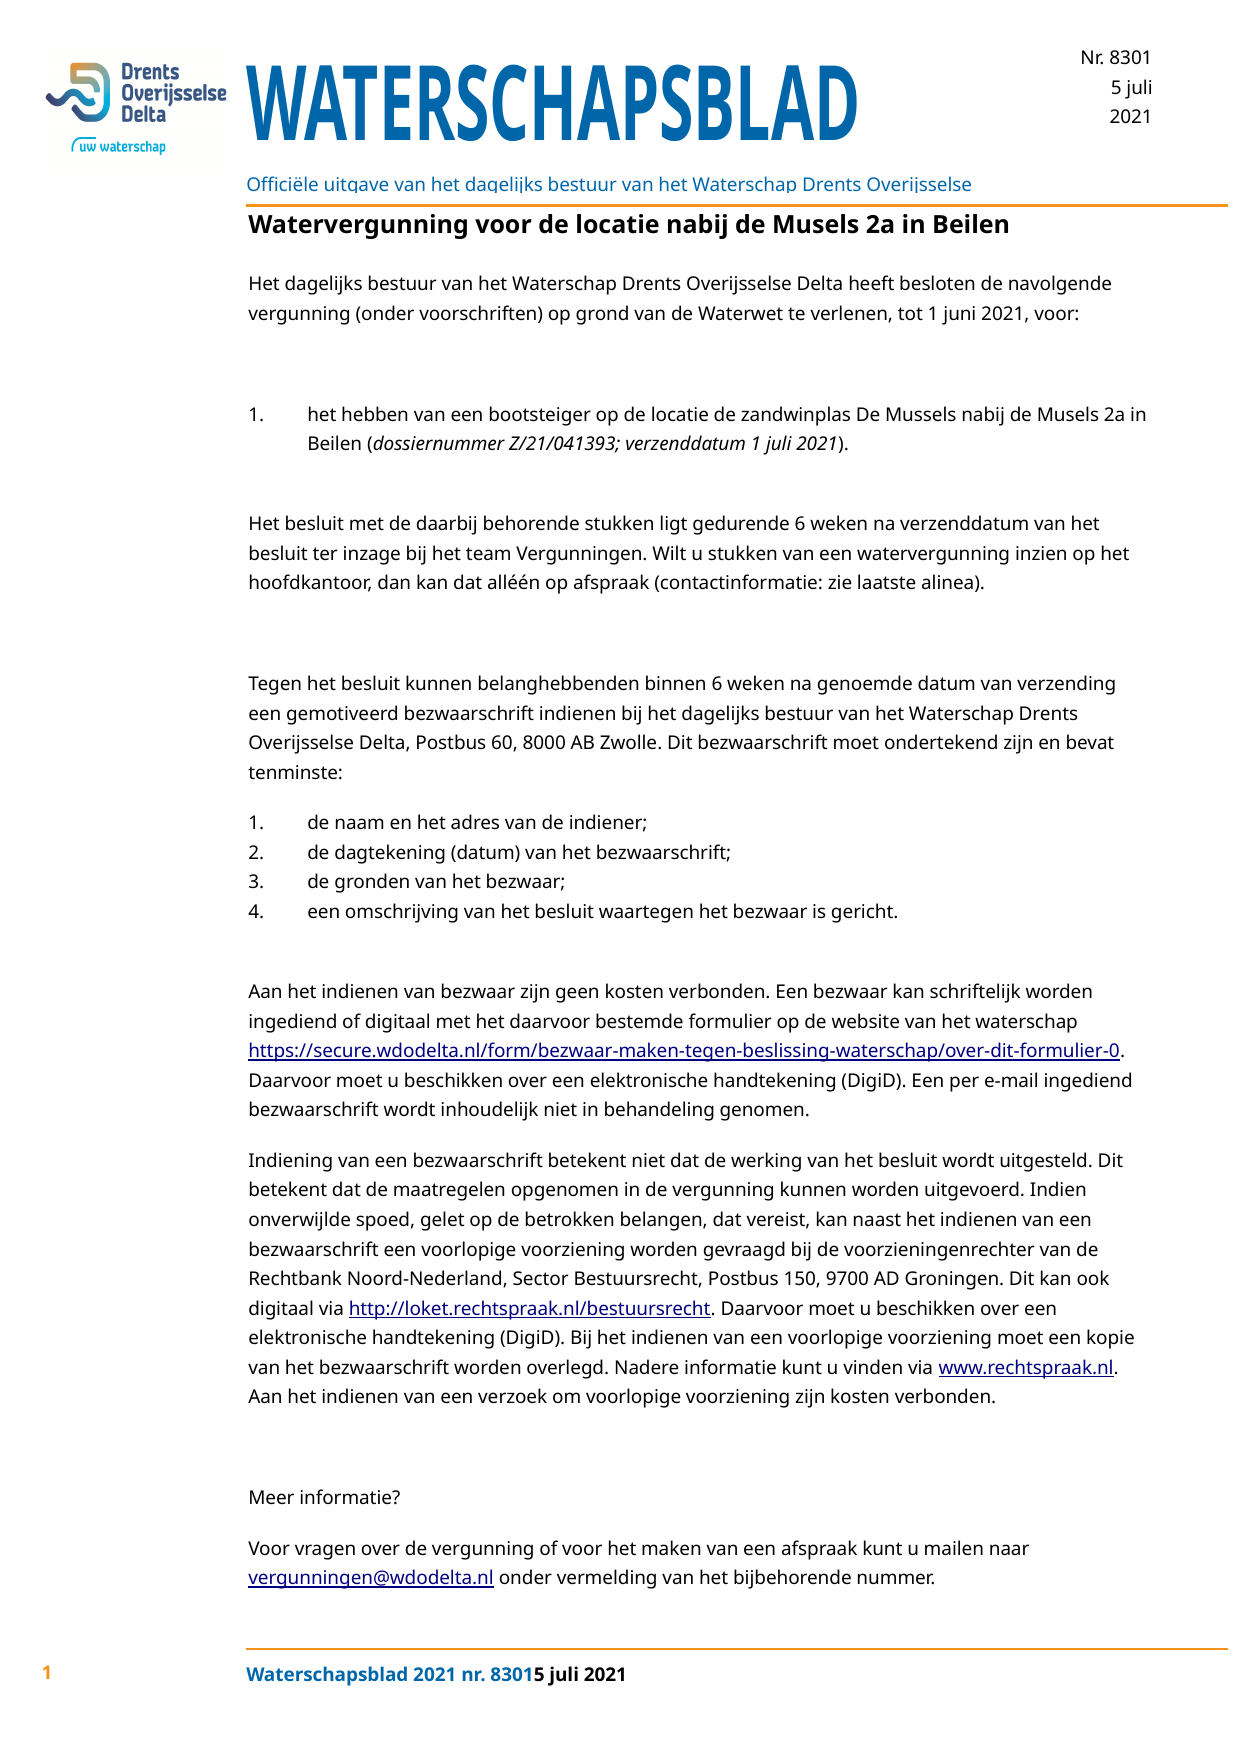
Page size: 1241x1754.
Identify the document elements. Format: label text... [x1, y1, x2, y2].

text Voor vragen over de vergunning of voor het maken van een afspraak kunt u mailen naar vergunningen@wdodelta.nl onder vermelding van het bijbehorende nummer. [248, 1535, 1152, 1590]
list de naam en het adres van de indiener; [248, 809, 1152, 835]
list een omschrijving van het besluit waartegen het bezwaar is gericht. [248, 898, 1152, 924]
text Aan het indienen van bezwaar zijn geen kosten verbonden. Een bezwaar kan schriftelijk worden ingediend of digitaal met het daarvoor bestemde formulier op de website van het waterschap https://secure.wdodelta.nl/form/bezwaar-maken-tegen-beslissing-waterschap/over-dit-formulier-0. Daarvoor moet u beschikken over een elektronische handtekening (DigiD). Een per e-mail ingediend bezwaarschrift wordt inhoudelijk niet in behandeling genomen. [248, 978, 1152, 1122]
picture [41, 47, 231, 172]
text Het dagelijks bestuur van het Waterschap Drents Overijsselse Delta heeft besloten de navolgende vergunning (onder voorschriften) op grond van de Waterwet te verlenen, tot 1 juni 2021, voor: [248, 270, 1152, 326]
text Tegen het besluit kunnen belanghebbenden binnen 6 weken na genoemde datum van verzending een gemotiveerd bezwaarschrift indienen bij het dagelijks bestuur van het Waterschap Drents Overijsselse Delta, Postbus 60, 8000 AB Zwolle. Dit bezwaarschrift moet ondertekend zijn en bevat tenminste: [248, 670, 1152, 785]
list de dagtekening (datum) van het bezwaarschrift; [248, 839, 1152, 865]
text Indiening van een bezwaarschrift betekent niet dat de werking van het besluit wordt uitgesteld. Dit betekent dat de maatregelen opgenomen in de vergunning kunnen worden uitgevoerd. Indien onverwijlde spoed, gelet op de betrokken belangen, dat vereist, kan naast het indienen van een bezwaarschrift een voorlopige voorziening worden gevraagd bij de voorzieningenrechter van de Rechtbank Noord-Nederland, Sector Bestuursrecht, Postbus 150, 9700 AD Groningen. Dit kan ook digitaal via http://loket.rechtspraak.nl/bestuursrecht. Daarvoor moet u beschikken over een elektronische handtekening (DigiD). Bij het indienen van een voorlopige voorziening moet een kopie van het bezwaarschrift worden overlegd. Nadere informatie kunt u vinden via www.rechtspraak.nl. Aan het indienen van een verzoek om voorlopige voorziening zijn kosten verbonden. [248, 1147, 1152, 1409]
list het hebben van een bootsteiger op de locatie de zandwinplas De Mussels nabij de Musels 2a in Beilen (dossiernummer Z/21/041393; verzenddatum 1 juli 2021). [248, 401, 1152, 456]
list de gronden van het bezwaar; [248, 869, 1152, 894]
text Het besluit met de daarbij behorende stukken ligt gedurende 6 weken na verzenddatum van het besluit ter inzage bij het team Vergunningen. Wilt u stukken van een watervergunning inzien op het hoofdkantoor, dan kan dat alléén op afspraak (contactinformatie: zie laatste alinea). [248, 510, 1152, 595]
text Watervergunning voor de locatie nabij de Musels 2a in Beilen [248, 207, 1152, 241]
text Meer informatie? [248, 1484, 1152, 1510]
